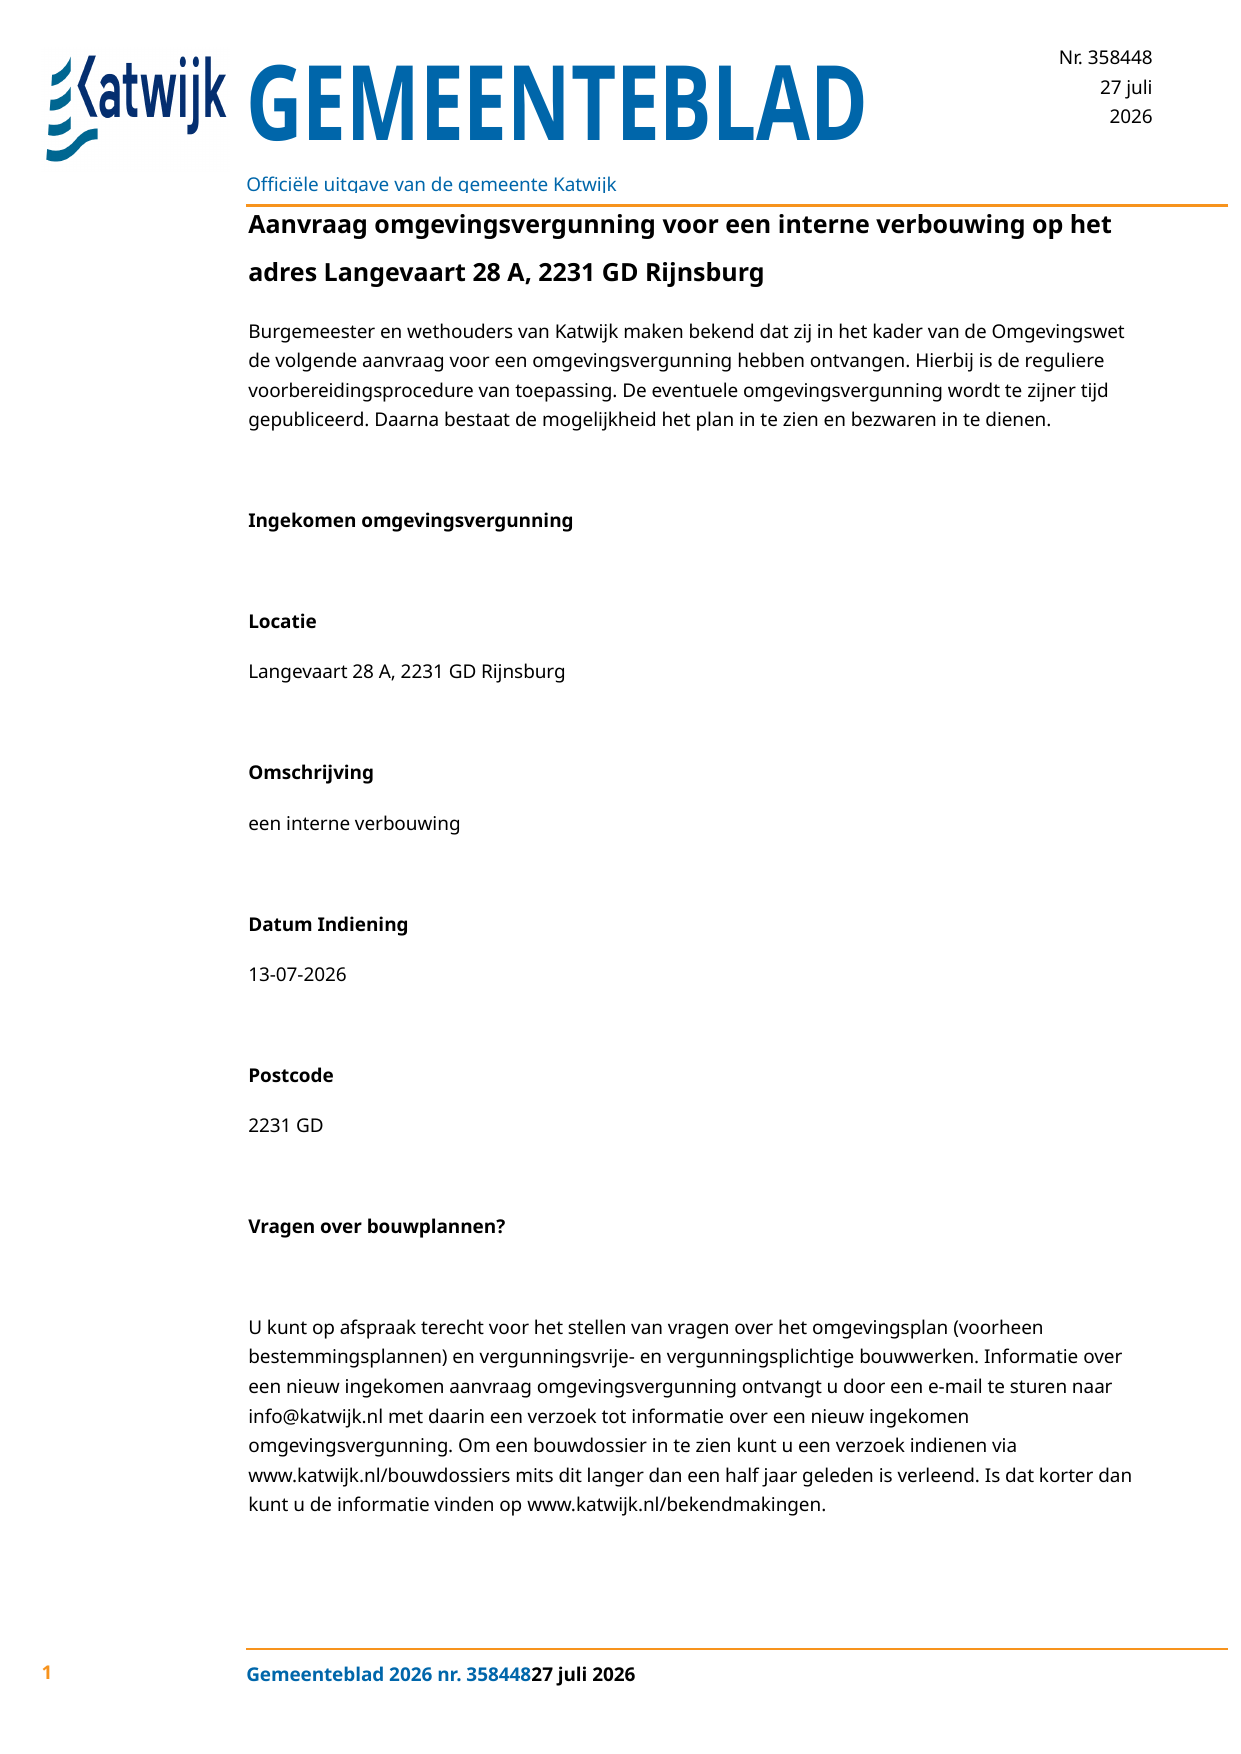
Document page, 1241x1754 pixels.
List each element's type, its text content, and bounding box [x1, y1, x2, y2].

text Omschrijving [248, 759, 1152, 785]
text Langevaart 28 A, 2231 GD Rijnsburg [248, 659, 1152, 684]
text een interne verbouwing [248, 810, 1152, 836]
text Locatie [248, 608, 1152, 634]
text Postcode [248, 1062, 1152, 1088]
text Datum Indiening [248, 911, 1152, 937]
text Burgemeester en wethouders van Katwijk maken bekend dat zij in het kader van de Omgevingswet de volgende aanvraag voor een omgevingsvergunning hebben ontvangen. Hierbij is de reguliere voorbereidingsprocedure van toepassing. De eventuele omgevingsvergunning wordt te zijner tijd gepubliceerd. Daarna bestaat de mogelijkheid het plan in te zien en bezwaren in te dienen. [248, 318, 1152, 432]
text 13-07-2026 [248, 961, 1152, 987]
text 2231 GD [248, 1112, 1152, 1138]
text Ingekomen omgevingsvergunning [248, 507, 1152, 533]
text U kunt op afspraak terecht voor het stellen van vragen over het omgevingsplan (voorheen bestemmingsplannen) en vergunningsvrije- en vergunningsplichtige bouwwerken. Informatie over een nieuw ingekomen aanvraag omgevingsvergunning ontvangt u door een e-mail te sturen naar info@katwijk.nl met daarin een verzoek tot informatie over een nieuw ingekomen omgevingsvergunning. Om een bouwdossier in te zien kunt u een verzoek indienen via www.katwijk.nl/bouwdossiers mits dit langer dan een half jaar geleden is verleend. Is dat korter dan kunt u de informatie vinden op www.katwijk.nl/bekendmakingen. [248, 1314, 1152, 1517]
text Vragen over bouwplannen? [248, 1213, 1152, 1239]
picture [41, 47, 231, 172]
text Aanvraag omgevingsvergunning voor een interne verbouwing op het adres Langevaart 28 A, 2231 GD Rijnsburg [248, 207, 1152, 288]
